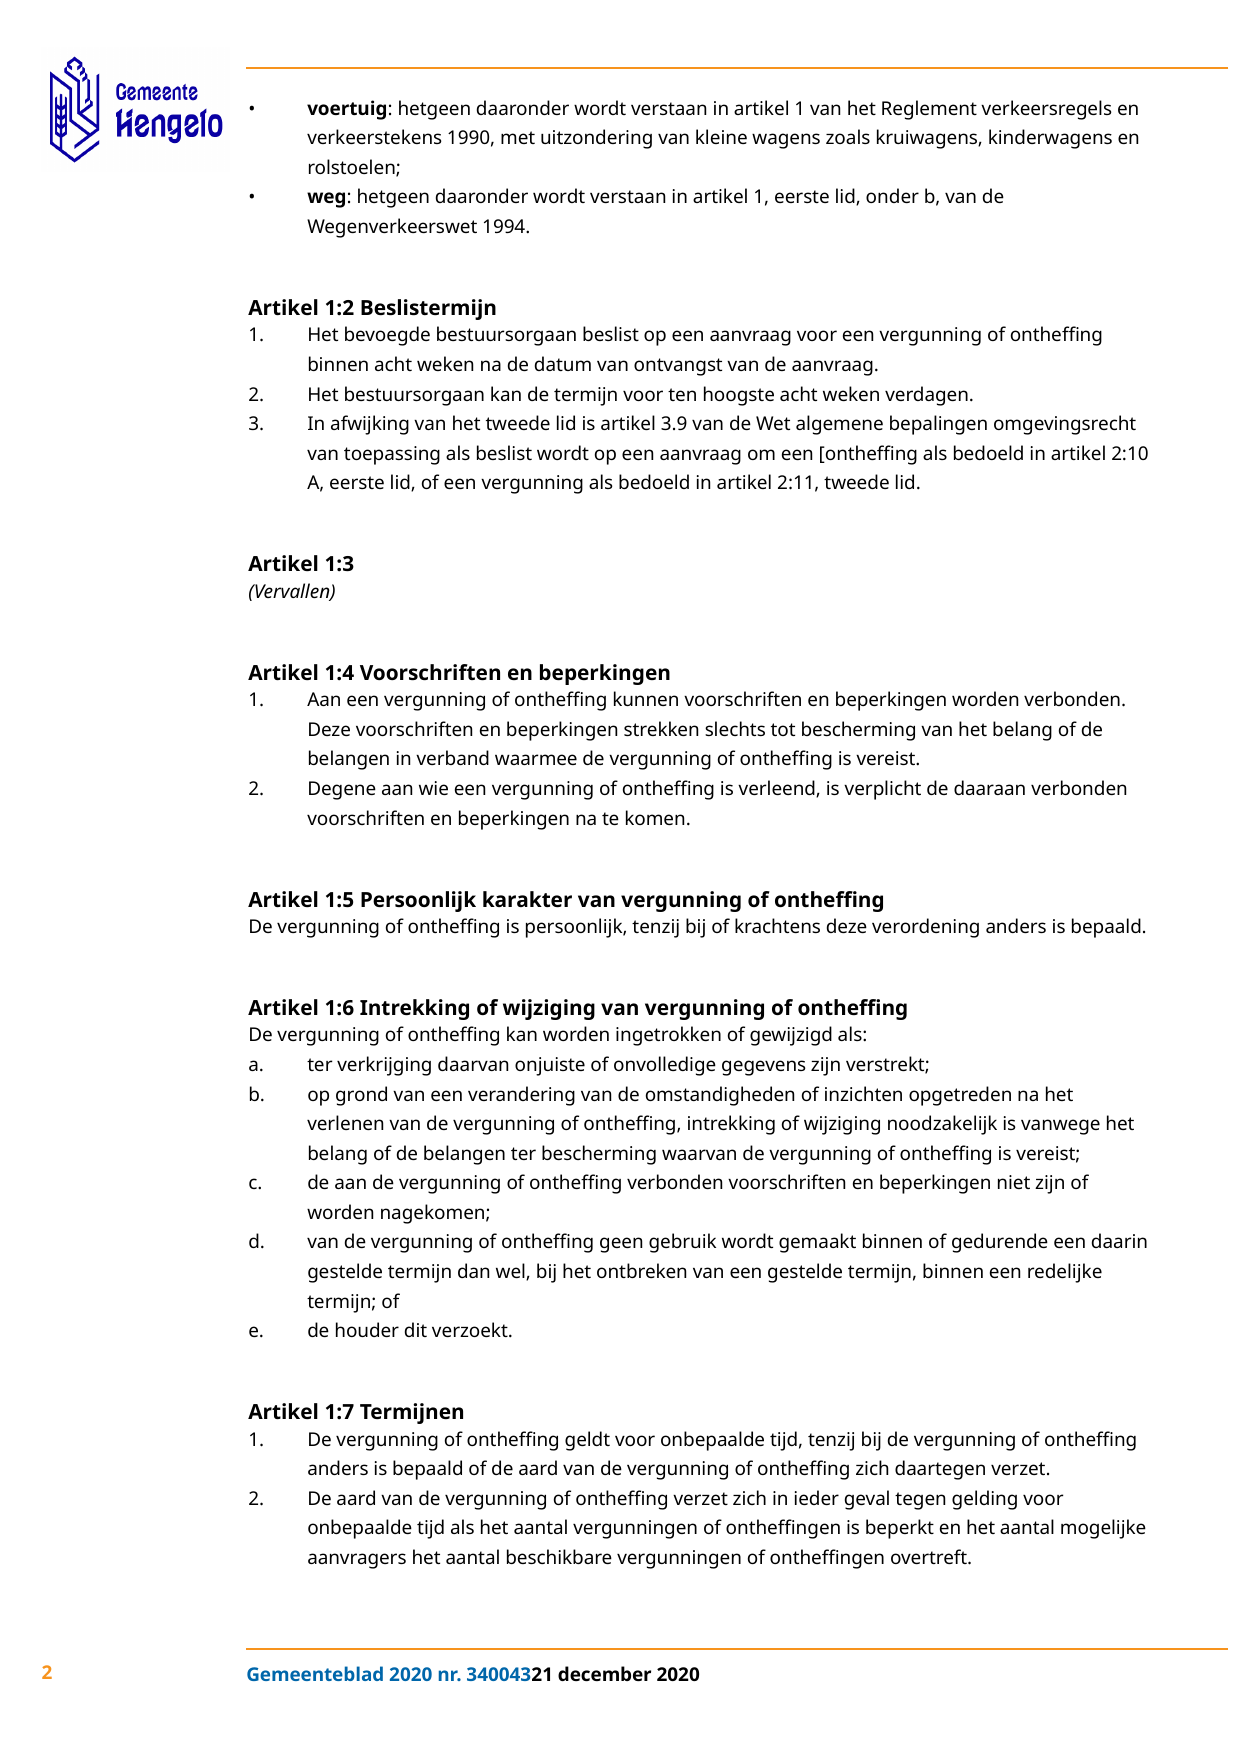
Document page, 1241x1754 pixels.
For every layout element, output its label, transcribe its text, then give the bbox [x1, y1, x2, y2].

text Artikel 1:4 Voorschriften en beperkingen [248, 658, 1152, 686]
list de aan de vergunning of ontheffing verbonden voorschriften en beperkingen niet zijn of worden nagekomen; [248, 1169, 1152, 1225]
list Aan een vergunning of ontheffing kunnen voorschriften en beperkingen worden verbonden. Deze voorschriften en beperkingen strekken slechts tot bescherming van het belang of de belangen in verband waarmee de vergunning of ontheffing is vereist. [248, 686, 1152, 771]
list Degene aan wie een vergunning of ontheffing is verleend, is verplicht de daaraan verbonden voorschriften en beperkingen na te komen. [248, 775, 1152, 830]
list voertuig: hetgeen daaronder wordt verstaan in artikel 1 van het Reglement verkeersregels en verkeerstekens 1990, met uitzondering van kleine wagens zoals kruiwagens, kinderwagens en rolstoelen; [248, 95, 1152, 180]
text (Vervallen) [248, 578, 1152, 604]
list de houder dit verzoekt. [248, 1317, 1152, 1343]
text Artikel 1:3 [248, 549, 1152, 578]
text De vergunning of ontheffing is persoonlijk, tenzij bij of krachtens deze verordening anders is bepaald. [248, 913, 1152, 939]
list Het bevoegde bestuursorgaan beslist op een aanvraag voor een vergunning of ontheffing binnen acht weken na de datum van ontvangst van de aanvraag. [248, 322, 1152, 377]
list weg: hetgeen daaronder wordt verstaan in artikel 1, eerste lid, onder b, van de Wegenverkeerswet 1994. [248, 183, 1152, 239]
picture [41, 47, 231, 172]
text Artikel 1:7 Termijnen [248, 1397, 1152, 1426]
list De vergunning of ontheffing geldt voor onbepaalde tijd, tenzij bij de vergunning of ontheffing anders is bepaald of de aard van de vergunning of ontheffing zich daartegen verzet. [248, 1426, 1152, 1481]
list De aard van de vergunning of ontheffing verzet zich in ieder geval tegen gelding voor onbepaalde tijd als het aantal vergunningen of ontheffingen is beperkt en het aantal mogelijke aanvragers het aantal beschikbare vergunningen of ontheffingen overtreft. [248, 1485, 1152, 1570]
list van de vergunning of ontheffing geen gebruik wordt gemaakt binnen of gedurende een daarin gestelde termijn dan wel, bij het ontbreken van een gestelde termijn, binnen een redelijke termijn; of [248, 1229, 1152, 1313]
text Artikel 1:5 Persoonlijk karakter van vergunning of ontheffing [248, 885, 1152, 913]
text Artikel 1:2 Beslistermijn [248, 293, 1152, 322]
list Het bestuursorgaan kan de termijn voor ten hoogste acht weken verdagen. [248, 381, 1152, 406]
list ter verkrijging daarvan onjuiste of onvolledige gegevens zijn verstrekt; [248, 1051, 1152, 1077]
text Artikel 1:6 Intrekking of wijziging van vergunning of ontheffing [248, 993, 1152, 1022]
list op grond van een verandering van de omstandigheden of inzichten opgetreden na het verlenen van de vergunning of ontheffing, intrekking of wijziging noodzakelijk is vanwege het belang of de belangen ter bescherming waarvan de vergunning of ontheffing is vereist; [248, 1081, 1152, 1166]
text De vergunning of ontheffing kan worden ingetrokken of gewijzigd als: [248, 1022, 1152, 1047]
list In afwijking van het tweede lid is artikel 3.9 van de Wet algemene bepalingen omgevingsrecht van toepassing als beslist wordt op een aanvraag om een [ontheffing als bedoeld in artikel 2:10 A, eerste lid, of een vergunning als bedoeld in artikel 2:11, tweede lid. [248, 410, 1152, 495]
